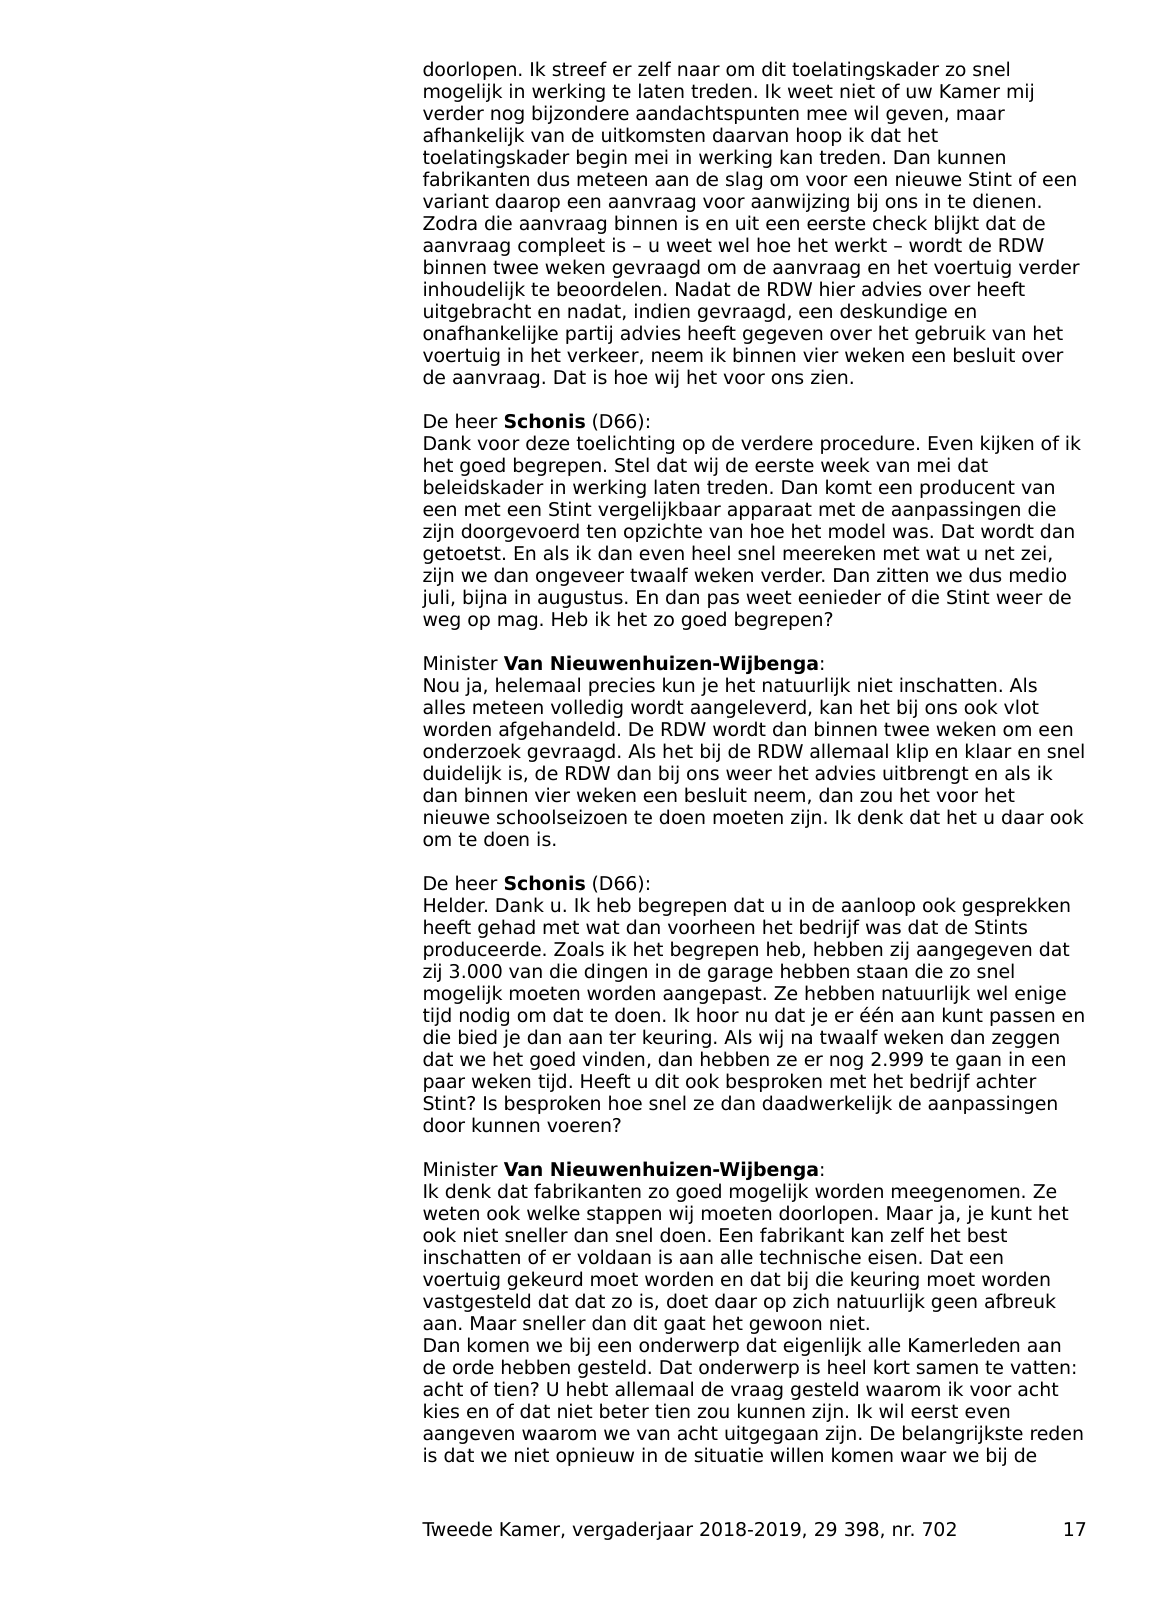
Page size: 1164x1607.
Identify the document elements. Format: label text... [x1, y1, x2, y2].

text Helder. Dank u. Ik heb begrepen dat u in de aanloop ook gesprekken heeft gehad met wat dan voorheen het bedrijf was dat de Stints produceerde. Zoals ik het begrepen heb, hebben zij aangegeven dat zij 3.000 van die dingen in de garage hebben staan die zo snel mogelijk moeten worden aangepast. Ze hebben natuurlijk wel enige tijd nodig om dat te doen. Ik hoor nu dat je er één aan kunt passen en die bied je dan aan ter keuring. Als wij na twaalf weken dan zeggen dat we het goed vinden, dan hebben ze er nog 2.999 te gaan in een paar weken tijd. Heeft u dit ook besproken met het bedrijf achter Stint? Is besproken hoe snel ze dan daadwerkelijk de aanpassingen door kunnen voeren? [422, 895, 1087, 1137]
text Ik denk dat fabrikanten zo goed mogelijk worden meegenomen. Ze weten ook welke stappen wij moeten doorlopen. Maar ja, je kunt het ook niet sneller dan snel doen. Een fabrikant kan zelf het best inschatten of er voldaan is aan alle technische eisen. Dat een voertuig gekeurd moet worden en dat bij die keuring moet worden vastgesteld dat dat zo is, doet daar op zich natuurlijk geen afbreuk aan. Maar sneller dan dit gaat het gewoon niet. [422, 1181, 1087, 1335]
text doorlopen. Ik streef er zelf naar om dit toelatingskader zo snel mogelijk in werking te laten treden. Ik weet niet of uw Kamer mij verder nog bijzondere aandachtspunten mee wil geven, maar afhankelijk van de uitkomsten daarvan hoop ik dat het toelatingskader begin mei in werking kan treden. Dan kunnen fabrikanten dus meteen aan de slag om voor een nieuwe Stint of een variant daarop een aanvraag voor aanwijzing bij ons in te dienen. Zodra die aanvraag binnen is en uit een eerste check blijkt dat de aanvraag compleet is – u weet wel hoe het werkt – wordt de RDW binnen twee weken gevraagd om de aanvraag en het voertuig verder inhoudelijk te beoordelen. Nadat de RDW hier advies over heeft uitgebracht en nadat, indien gevraagd, een deskundige en onafhankelijke partij advies heeft gegeven over het gebruik van het voertuig in het verkeer, neem ik binnen vier weken een besluit over de aanvraag. Dat is hoe wij het voor ons zien. [422, 59, 1087, 389]
text Nou ja, helemaal precies kun je het natuurlijk niet inschatten. Als alles meteen volledig wordt aangeleverd, kan het bij ons ook vlot worden afgehandeld. De RDW wordt dan binnen twee weken om een onderzoek gevraagd. Als het bij de RDW allemaal klip en klaar en snel duidelijk is, de RDW dan bij ons weer het advies uitbrengt en als ik dan binnen vier weken een besluit neem, dan zou het voor het nieuwe schoolseizoen te doen moeten zijn. Ik denk dat het u daar ook om te doen is. [422, 675, 1087, 851]
text De heer Schonis (D66): [422, 873, 1087, 895]
text Dan komen we bij een onderwerp dat eigenlijk alle Kamerleden aan de orde hebben gesteld. Dat onderwerp is heel kort samen te vatten: acht of tien? U hebt allemaal de vraag gesteld waarom ik voor acht kies en of dat niet beter tien zou kunnen zijn. Ik wil eerst even aangeven waarom we van acht uitgegaan zijn. De belangrijkste reden is dat we niet opnieuw in de situatie willen komen waar we bij de [422, 1335, 1087, 1467]
text Dank voor deze toelichting op de verdere procedure. Even kijken of ik het goed begrepen. Stel dat wij de eerste week van mei dat beleidskader in werking laten treden. Dan komt een producent van een met een Stint vergelijkbaar apparaat met de aanpassingen die zijn doorgevoerd ten opzichte van hoe het model was. Dat wordt dan getoetst. En als ik dan even heel snel meereken met wat u net zei, zijn we dan ongeveer twaalf weken verder. Dan zitten we dus medio juli, bijna in augustus. En dan pas weet eenieder of die Stint weer de weg op mag. Heb ik het zo goed begrepen? [422, 433, 1087, 631]
text Minister Van Nieuwenhuizen-Wijbenga: [422, 1159, 1087, 1181]
text Minister Van Nieuwenhuizen-Wijbenga: [422, 653, 1087, 675]
text De heer Schonis (D66): [422, 411, 1087, 433]
